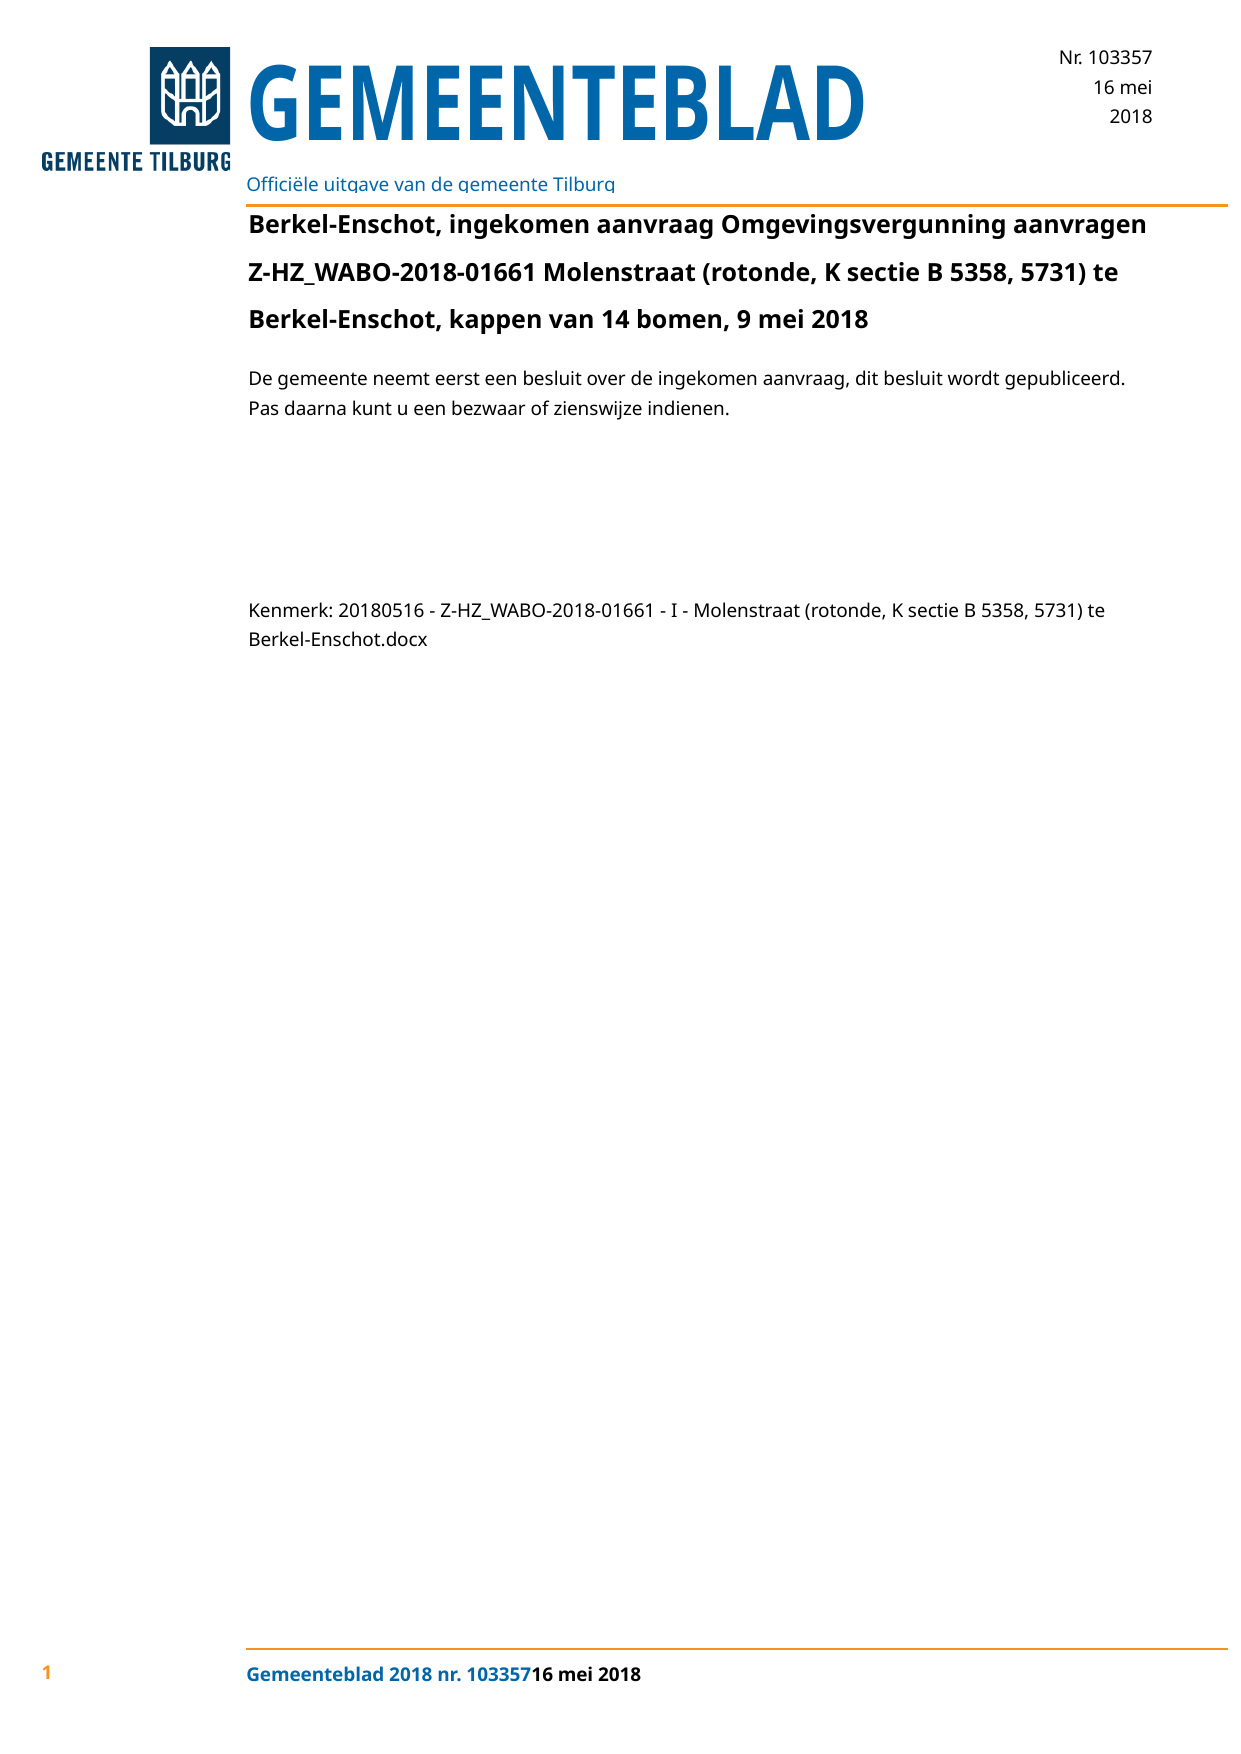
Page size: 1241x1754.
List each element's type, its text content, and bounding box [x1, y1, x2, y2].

text De gemeente neemt eerst een besluit over de ingekomen aanvraag, dit besluit wordt gepubliceerd. Pas daarna kunt u een bezwaar of zienswijze indienen. [248, 366, 1152, 421]
text Berkel-Enschot, ingekomen aanvraag Omgevingsvergunning aanvragen Z-HZ_WABO-2018-01661 Molenstraat (rotonde, K sectie B 5358, 5731) te Berkel-Enschot, kappen van 14 bomen, 9 mei 2018 [248, 207, 1152, 336]
picture [41, 47, 231, 172]
text Kenmerk: 20180516 - Z-HZ_WABO-2018-01661 - I - Molenstraat (rotonde, K sectie B 5358, 5731) te Berkel-Enschot.docx [248, 597, 1152, 652]
